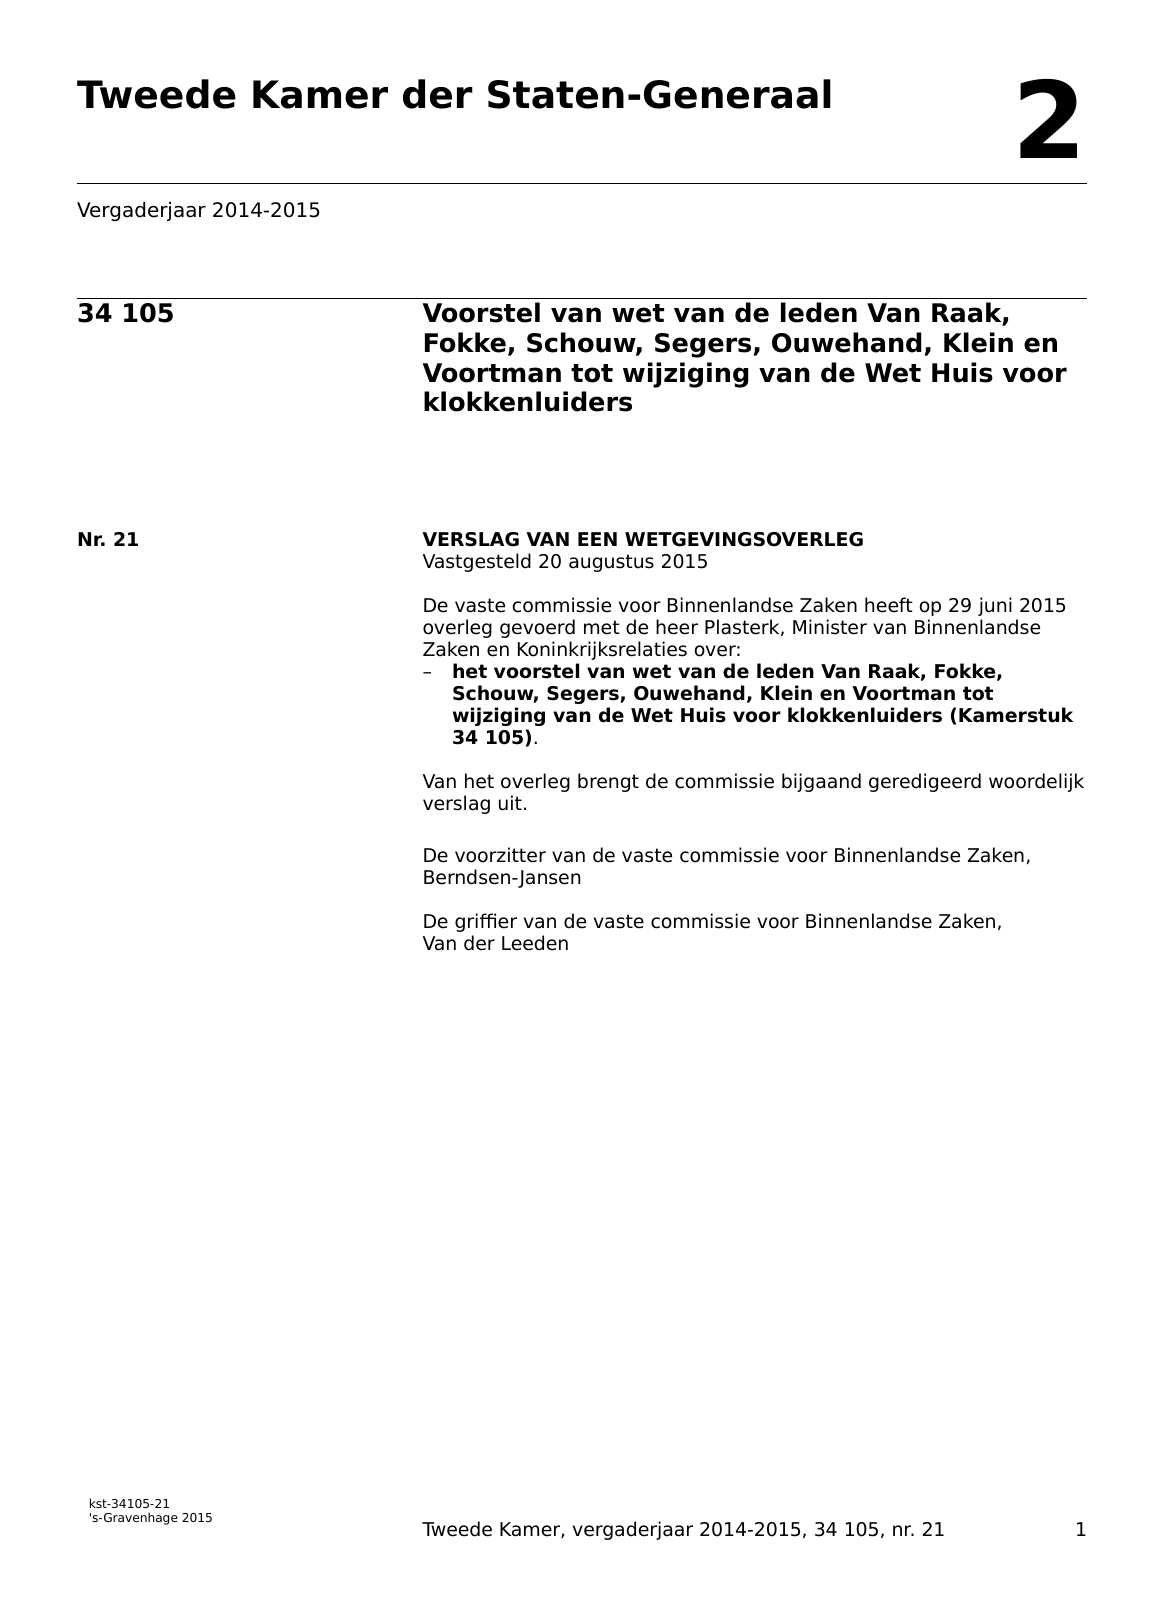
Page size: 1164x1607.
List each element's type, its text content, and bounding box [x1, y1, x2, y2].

subtitle 34 105 Voorstel van wet van de leden Van Raak, Fokke, Schouw, Segers, Ouwehand, Klein en Voortman tot wijziging van de Wet Huis voor klokkenluiders [77, 299, 1087, 418]
text 's-Gravenhage 2015 [88, 1511, 323, 1525]
text Van het overleg brengt de commissie bijgaand geredigeerd woordelijk verslag uit. [422, 771, 1087, 815]
text De vaste commissie voor Binnenlandse Zaken heeft op 29 juni 2015 overleg gevoerd met de heer Plasterk, Minister van Binnenlandse Zaken en Koninkrijksrelaties over: [422, 595, 1087, 661]
table_header 2 [886, 59, 1087, 183]
table_header Tweede Kamer der Staten-Generaal [77, 59, 886, 183]
text De voorzitter van de vaste commissie voor Binnenlandse Zaken, Berndsen-Jansen [422, 845, 1087, 889]
subtitle Nr. 21 VERSLAG VAN EEN WETGEVINGSOVERLEG [77, 529, 1087, 551]
text Vastgesteld 20 augustus 2015 [422, 551, 1087, 573]
text – het voorstel van wet van de leden Van Raak, Fokke, Schouw, Segers, Ouwehand, Klein en Voortman tot wijziging van de Wet Huis voor klokkenluiders (Kamerstuk 34 105). [422, 661, 1087, 749]
table_cell Vergaderjaar 2014-2015 [77, 184, 1087, 298]
text kst-34105-21 [88, 1497, 323, 1511]
text De griffier van de vaste commissie voor Binnenlandse Zaken, Van der Leeden [422, 911, 1087, 955]
